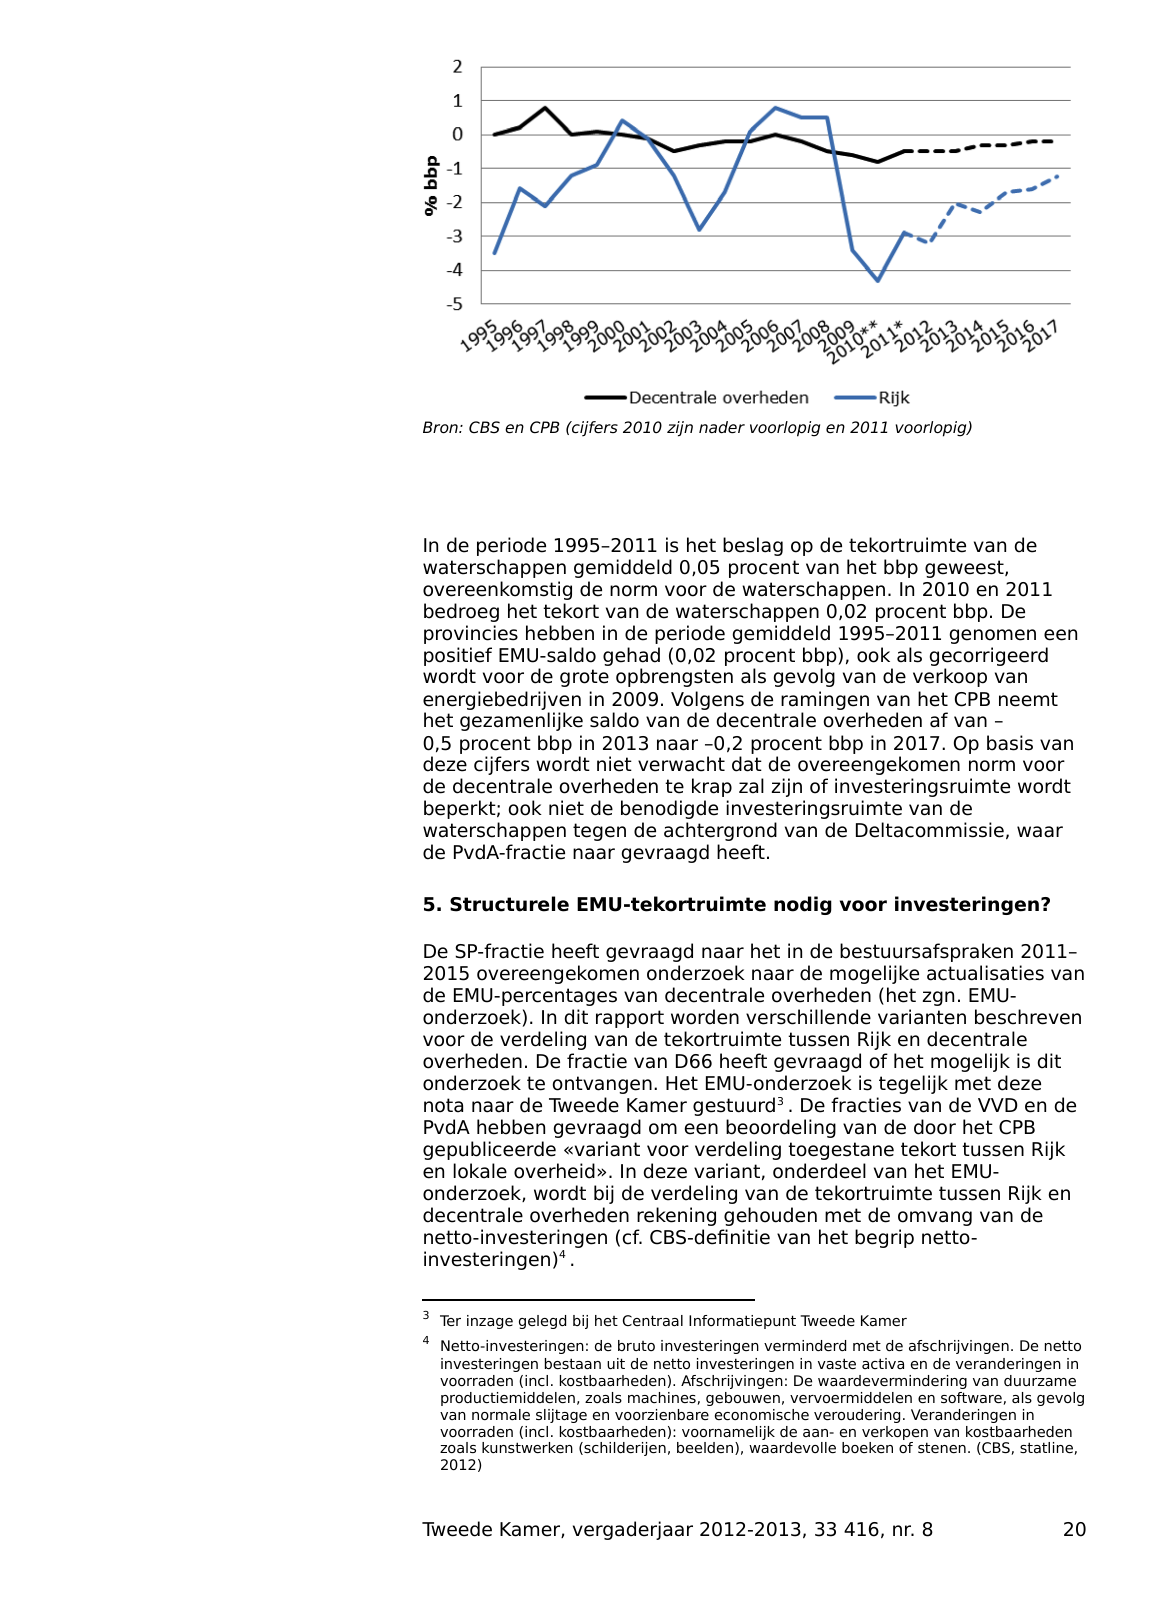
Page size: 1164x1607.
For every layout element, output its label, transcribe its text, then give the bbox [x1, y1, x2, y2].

text Ter inzage gelegd bij het Centraal Informatiepunt Tweede Kamer [422, 1309, 1087, 1331]
text Bron: CBS en CPB (cijfers 2010 zijn nader voorlopig en 2011 voorlopig) [422, 419, 1072, 437]
text Netto-investeringen: de bruto investeringen verminderd met de afschrijvingen. De netto investeringen bestaan uit de netto investeringen in vaste activa en de veranderingen in voorraden (incl. kostbaarheden). Afschrijvingen: De waardevermindering van duurzame productiemiddelen, zoals machines, gebouwen, vervoermiddelen en software, als gevolg van normale slijtage en voorzienbare economische veroudering. Veranderingen in voorraden (incl. kostbaarheden): voornamelijk de aan- en verkopen van kostbaarheden zoals kunstwerken (schilderijen, beelden), waardevolle boeken of stenen. (CBS, statline, 2012) [422, 1334, 1087, 1474]
picture [422, 59, 1072, 408]
text In de periode 1995–2011 is het beslag op de tekortruimte van de waterschappen gemiddeld 0,05 procent van het bbp geweest, overeenkomstig de norm voor de waterschappen. In 2010 en 2011 bedroeg het tekort van de waterschappen 0,02 procent bbp. De provincies hebben in de periode gemiddeld 1995–2011 genomen een positief EMU-saldo gehad (0,02 procent bbp), ook als gecorrigeerd wordt voor de grote opbrengsten als gevolg van de verkoop van energiebedrijven in 2009. Volgens de ramingen van het CPB neemt het gezamenlijke saldo van de decentrale overheden af van –0,5 procent bbp in 2013 naar –0,2 procent bbp in 2017. Op basis van deze cijfers wordt niet verwacht dat de overeengekomen norm voor de decentrale overheden te krap zal zijn of investeringsruimte wordt beperkt; ook niet de benodigde investeringsruimte van de waterschappen tegen de achtergrond van de Deltacommissie, waar de PvdA-fractie naar gevraagd heeft. [422, 534, 1087, 864]
text De SP-fractie heeft gevraagd naar het in de bestuursafspraken 2011–2015 overeengekomen onderzoek naar de mogelijke actualisaties van de EMU-percentages van decentrale overheden (het zgn. EMU-onderzoek). In dit rapport worden verschillende varianten beschreven voor de verdeling van de tekortruimte tussen Rijk en decentrale overheden. De fractie van D66 heeft gevraagd of het mogelijk is dit onderzoek te ontvangen. Het EMU-onderzoek is tegelijk met deze nota naar de Tweede Kamer gestuurd. De fracties van de VVD en de PvdA hebben gevraagd om een beoordeling van de door het CPB gepubliceerde «variant voor verdeling toegestane tekort tussen Rijk en lokale overheid». In deze variant, onderdeel van het EMU-onderzoek, wordt bij de verdeling van de tekortruimte tussen Rijk en decentrale overheden rekening gehouden met de omvang van de netto-investeringen (cf. CBS-definitie van het begrip netto-investeringen). [422, 941, 1087, 1271]
subtitle 5. Structurele EMU-tekortruimte nodig voor investeringen? [422, 894, 1087, 916]
